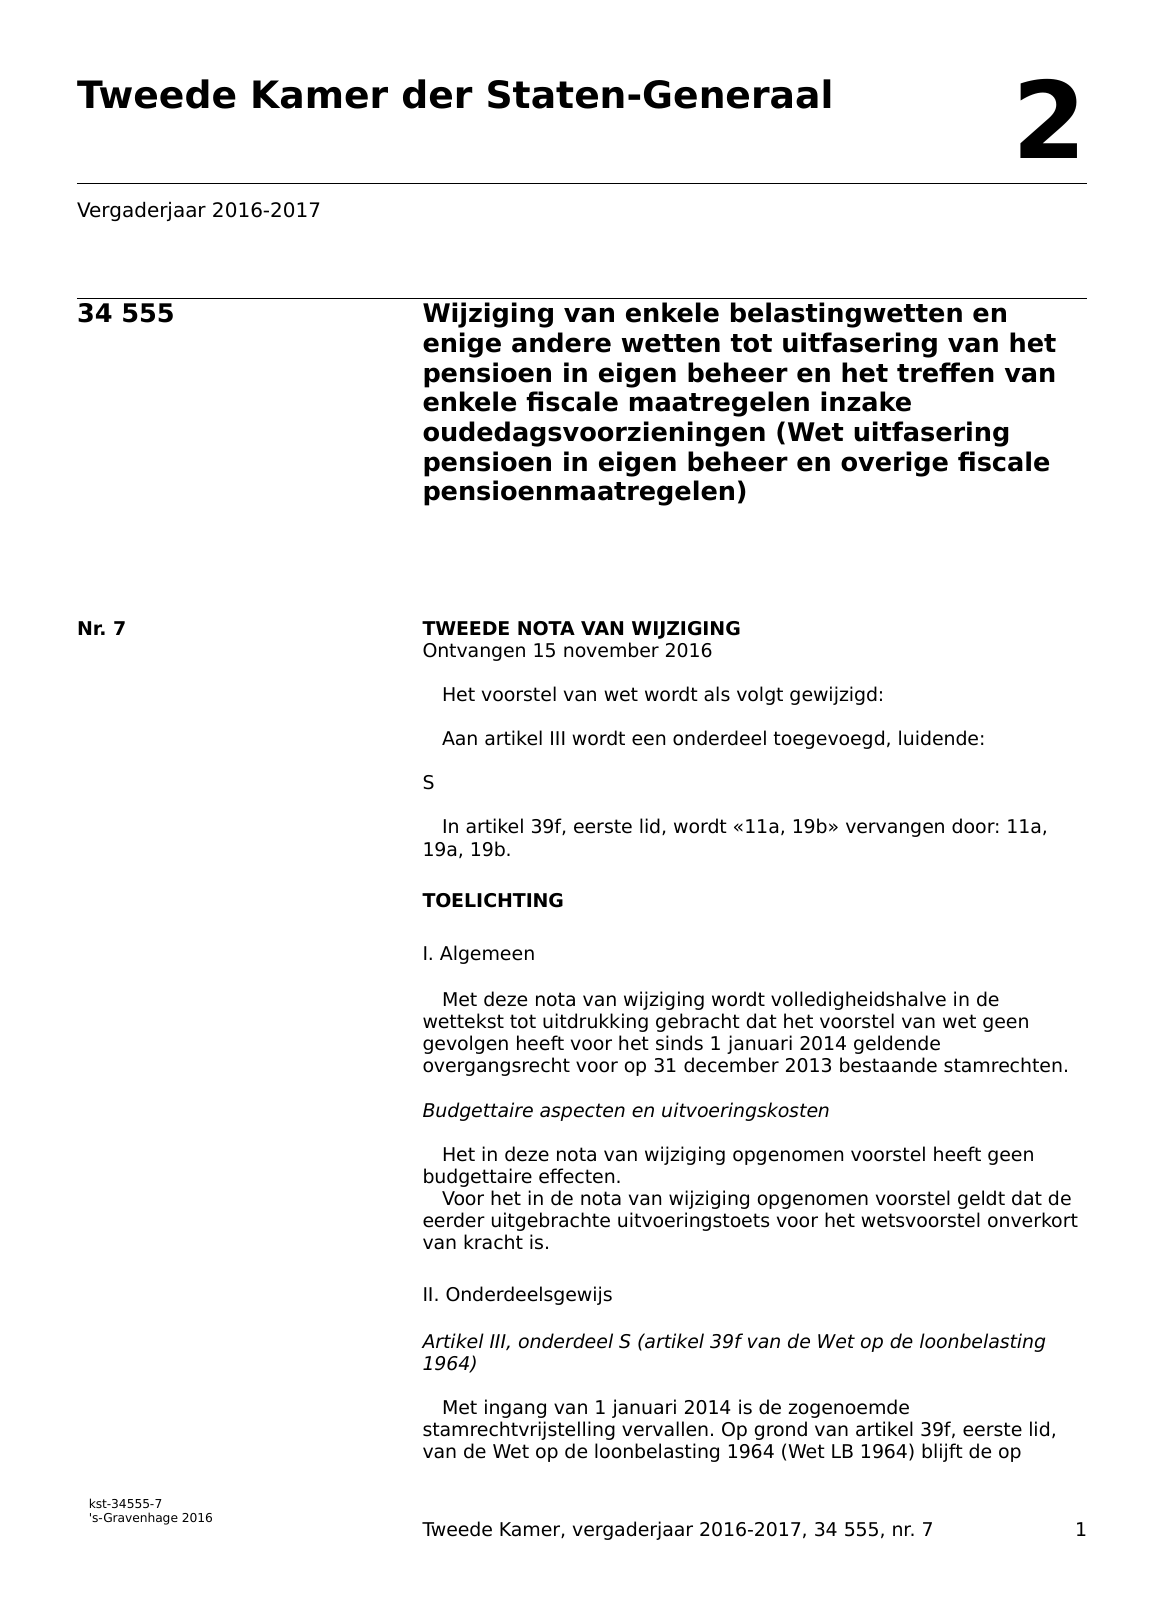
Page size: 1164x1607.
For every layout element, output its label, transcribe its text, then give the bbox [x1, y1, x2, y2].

text In artikel 39f, eerste lid, wordt «11a, 19b» vervangen door: 11a, 19a, 19b. [422, 816, 1087, 860]
text Met deze nota van wijziging wordt volledigheidshalve in de wettekst tot uitdrukking gebracht dat het voorstel van wet geen gevolgen heeft voor het sinds 1 januari 2014 geldende overgangsrecht voor op 31 december 2013 bestaande stamrechten. [422, 989, 1087, 1077]
table_header Tweede Kamer der Staten-Generaal [77, 59, 886, 183]
text Het voorstel van wet wordt als volgt gewijzigd: [422, 684, 1087, 706]
subtitle Nr. 7 TWEEDE NOTA VAN WIJZIGING [77, 618, 1087, 640]
subtitle 34 555 Wijziging van enkele belastingwetten en enige andere wetten tot uitfasering van het pensioen in eigen beheer en het treffen van enkele fiscale maatregelen inzake oudedagsvoorzieningen (Wet uitfasering pensioen in eigen beheer en overige fiscale pensioenmaatregelen) [77, 299, 1087, 507]
subtitle Budgettaire aspecten en uitvoeringskosten [422, 1099, 1087, 1121]
subtitle II. Onderdeelsgewijs [422, 1283, 1087, 1306]
text Voor het in de nota van wijziging opgenomen voorstel geldt dat de eerder uitgebrachte uitvoeringstoets voor het wetsvoorstel onverkort van kracht is. [422, 1188, 1087, 1253]
table_cell Vergaderjaar 2016-2017 [77, 184, 1087, 298]
text 's-Gravenhage 2016 [88, 1511, 323, 1525]
subtitle TOELICHTING [422, 890, 1087, 912]
text Het in deze nota van wijziging opgenomen voorstel heeft geen budgettaire effecten. [422, 1144, 1087, 1188]
subtitle S [422, 772, 1087, 794]
text kst-34555-7 [88, 1497, 323, 1511]
subtitle I. Algemeen [422, 942, 1087, 964]
text Met ingang van 1 januari 2014 is de zogenoemde stamrechtvrijstelling vervallen. Op grond van artikel 39f, eerste lid, van de Wet op de loonbelasting 1964 (Wet LB 1964) blijft de op [422, 1397, 1087, 1463]
text Aan artikel III wordt een onderdeel toegevoegd, luidende: [422, 728, 1087, 750]
text Ontvangen 15 november 2016 [422, 640, 1087, 662]
table_header 2 [886, 59, 1087, 183]
subtitle Artikel III, onderdeel S (artikel 39f van de Wet op de loonbelasting 1964) [422, 1331, 1087, 1374]
